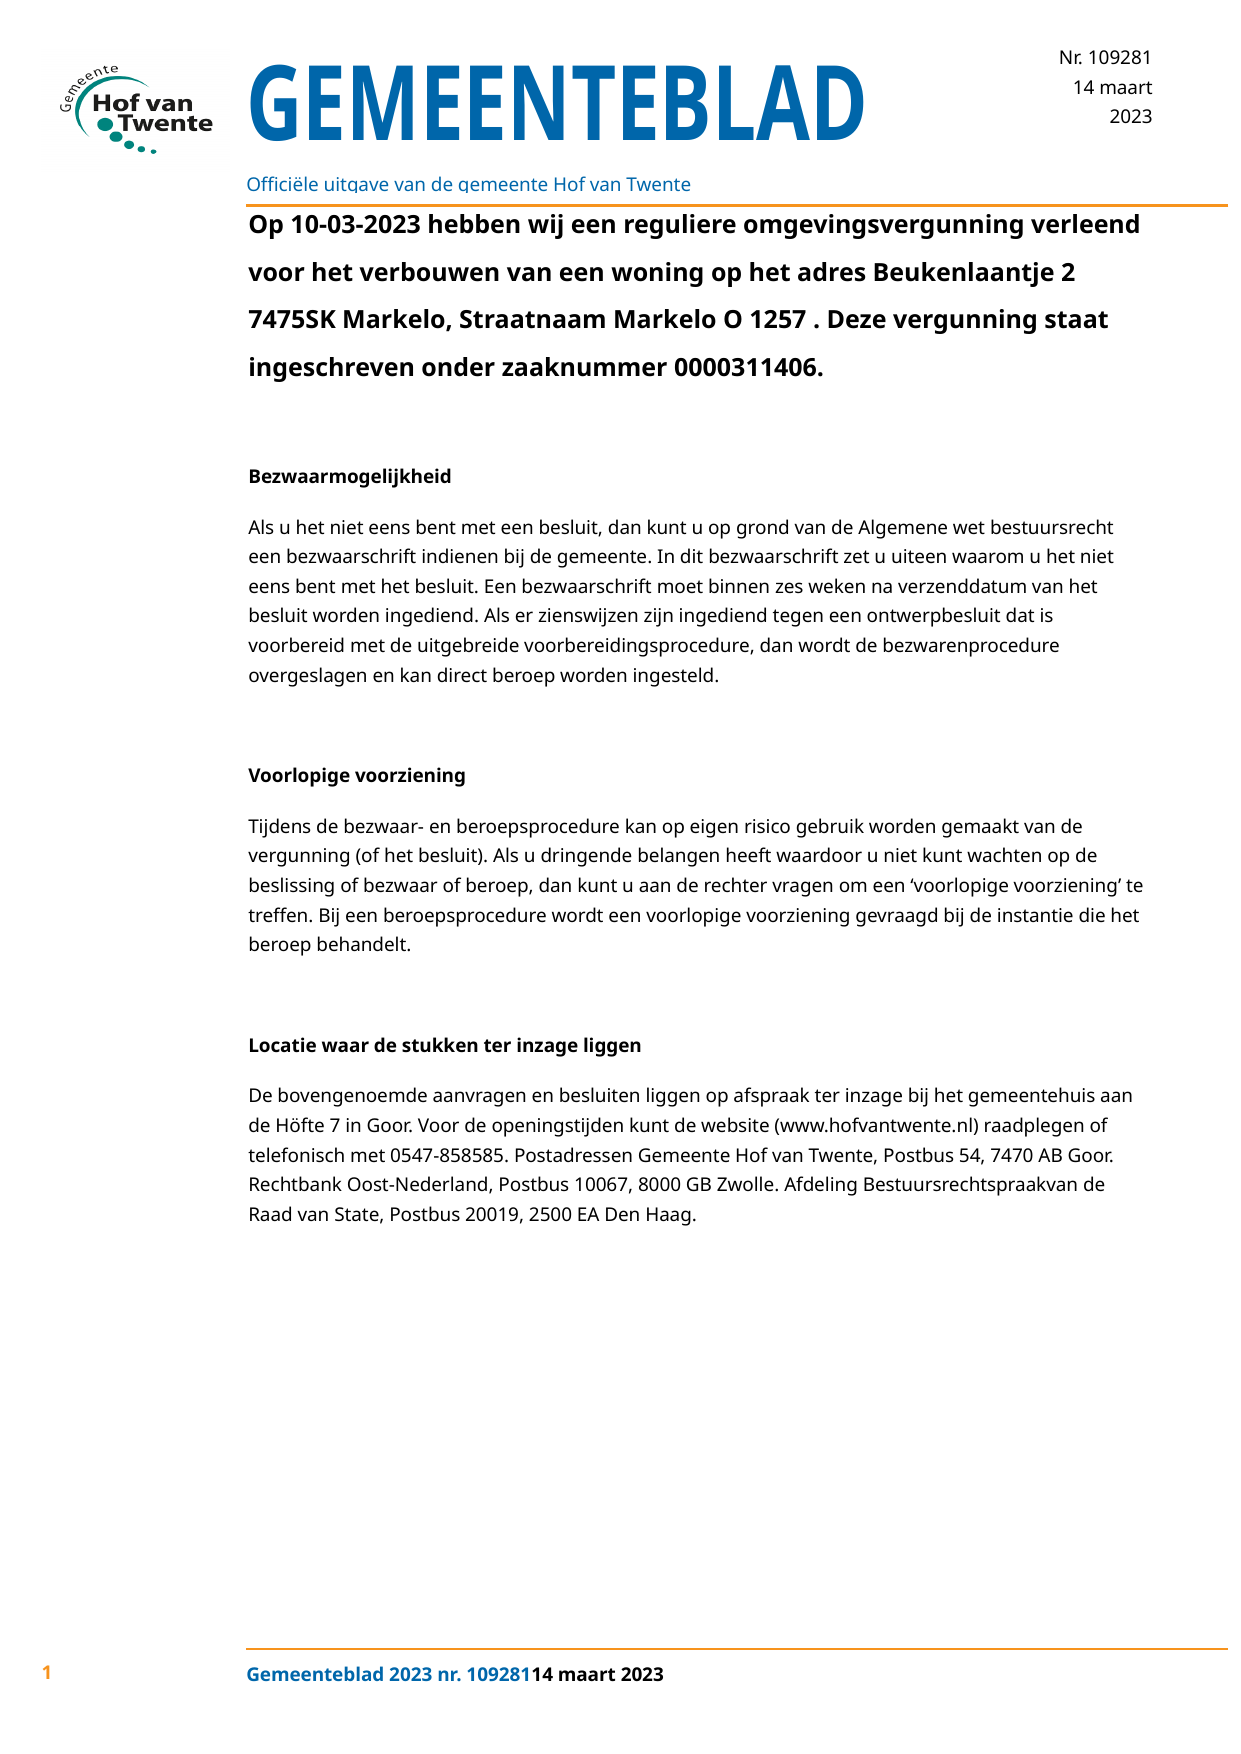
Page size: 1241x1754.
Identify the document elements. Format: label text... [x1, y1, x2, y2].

text Als u het niet eens bent met een besluit, dan kunt u op grond van de Algemene wet bestuursrecht een bezwaarschrift indienen bij de gemeente. In dit bezwaarschrift zet u uiteen waarom u het niet eens bent met het besluit. Een bezwaarschrift moet binnen zes weken na verzenddatum van het besluit worden ingediend. Als er zienswijzen zijn ingediend tegen een ontwerpbesluit dat is voorbereid met de uitgebreide voorbereidingsprocedure, dan wordt de bezwarenprocedure overgeslagen en kan direct beroep worden ingesteld. [248, 514, 1152, 688]
text De bovengenoemde aanvragen en besluiten liggen op afspraak ter inzage bij het gemeentehuis aan de Höfte 7 in Goor. Voor de openingstijden kunt de website (www.hofvantwente.nl) raadplegen of telefonisch met 0547-858585. Postadressen Gemeente Hof van Twente, Postbus 54, 7470 AB Goor. Rechtbank Oost-Nederland, Postbus 10067, 8000 GB Zwolle. Afdeling Bestuursrechtspraakvan de Raad van State, Postbus 20019, 2500 EA Den Haag. [248, 1083, 1152, 1227]
picture [41, 47, 231, 172]
text Voorlopige voorziening [248, 763, 1152, 788]
text Tijdens de bezwaar- en beroepsprocedure kan op eigen risico gebruik worden gemaakt van de vergunning (of het besluit). Als u dringende belangen heeft waardoor u niet kunt wachten op de beslissing of bezwaar of beroep, dan kunt u aan de rechter vragen om een ‘voorlopige voorziening’ te treffen. Bij een beroepsprocedure wordt een voorlopige voorziening gevraagd bij de instantie die het beroep behandelt. [248, 813, 1152, 957]
text Locatie waar de stukken ter inzage liggen [248, 1032, 1152, 1058]
text Bezwaarmogelijkheid [248, 463, 1152, 489]
text Op 10-03-2023 hebben wij een reguliere omgevingsvergunning verleend voor het verbouwen van een woning op het adres Beukenlaantje 2 7475SK Markelo, Straatnaam Markelo O 1257 . Deze vergunning staat ingeschreven onder zaaknummer 0000311406. [248, 207, 1152, 384]
